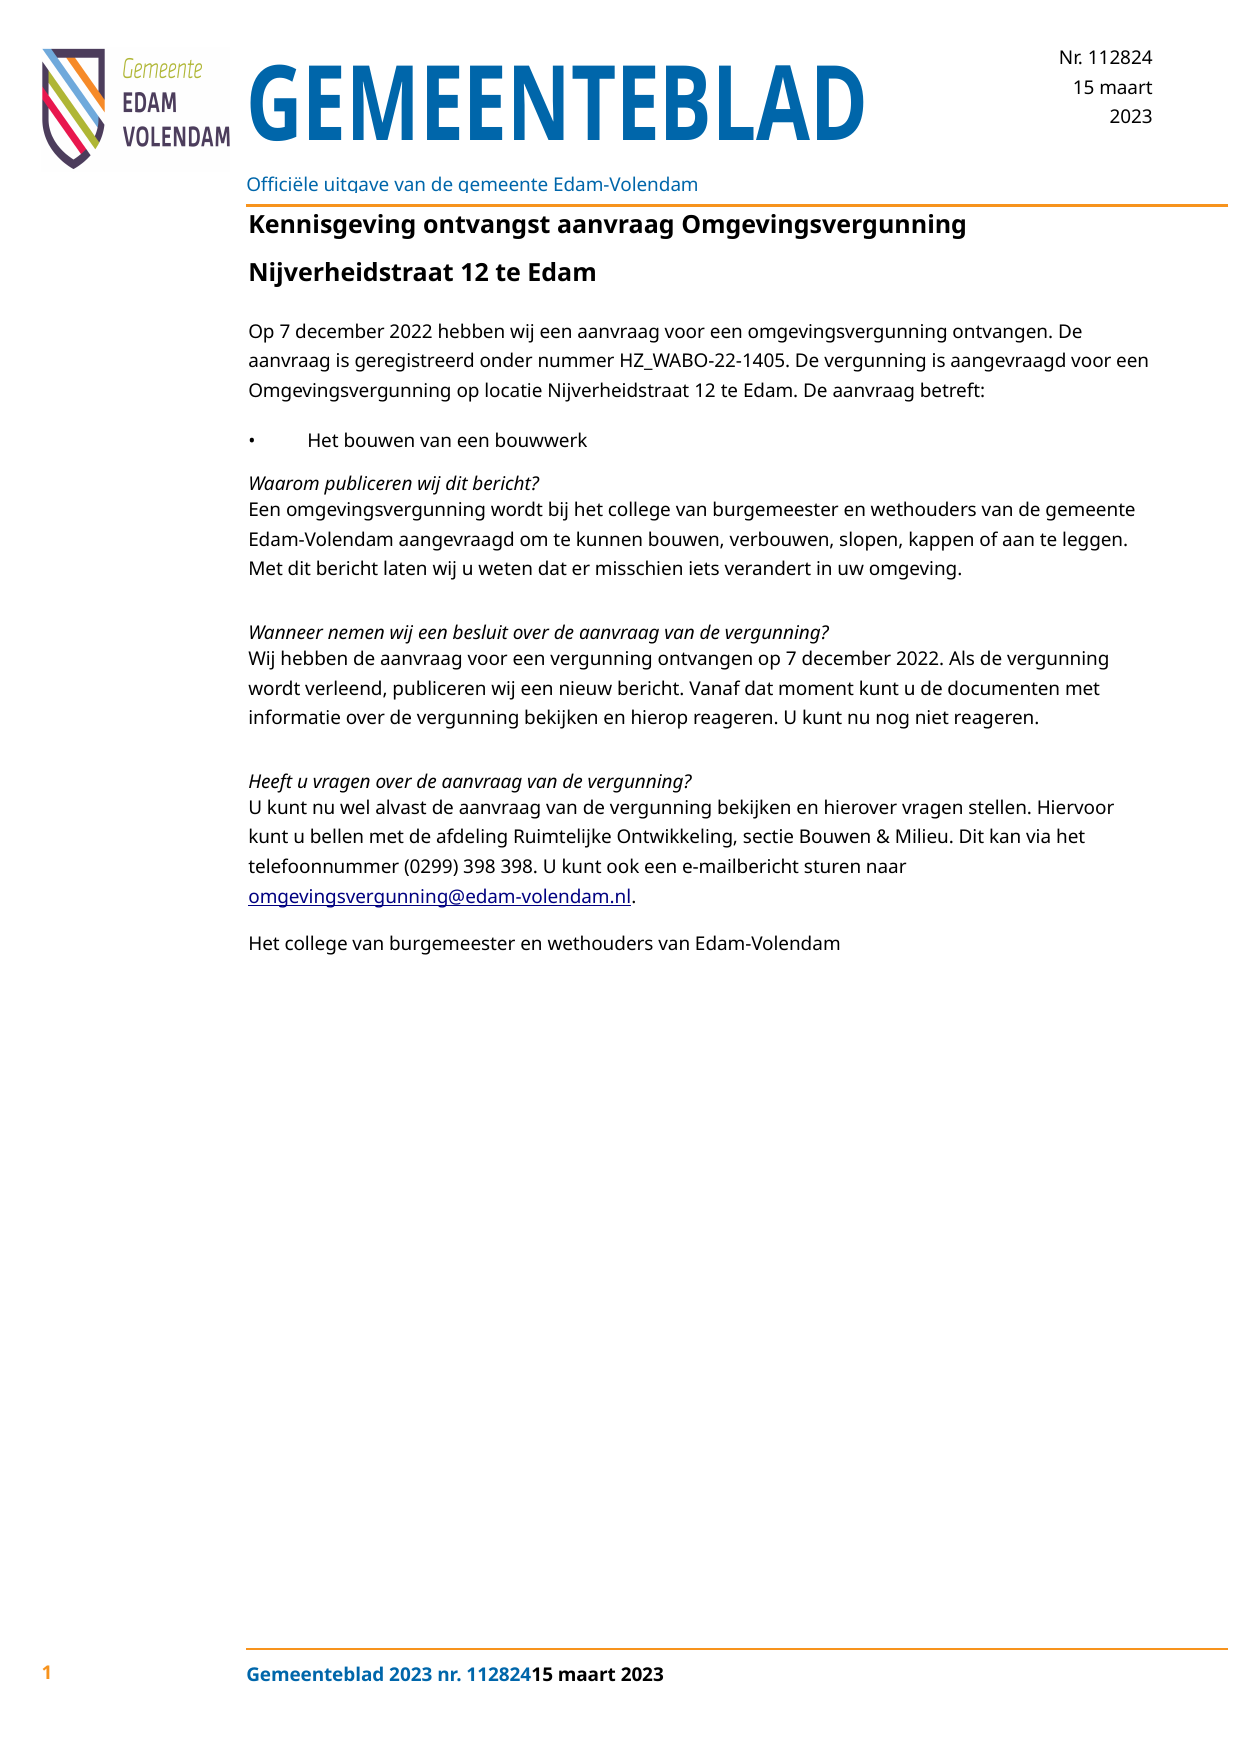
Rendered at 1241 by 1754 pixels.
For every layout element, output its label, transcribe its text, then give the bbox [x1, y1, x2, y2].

text Heeft u vragen over de aanvraag van de vergunning? [248, 768, 1152, 794]
picture [41, 47, 231, 172]
text Het college van burgemeester en wethouders van Edam-Volendam [248, 931, 1152, 956]
text Wij hebben de aanvraag voor een vergunning ontvangen op 7 december 2022. Als de vergunning wordt verleend, publiceren wij een nieuw bericht. Vanaf dat moment kunt u de documenten met informatie over de vergunning bekijken en hierop reageren. U kunt nu nog niet reageren. [248, 645, 1152, 730]
text Wanneer nemen wij een besluit over de aanvraag van de vergunning? [248, 619, 1152, 645]
text Een omgevingsvergunning wordt bij het college van burgemeester en wethouders van de gemeente Edam-Volendam aangevraagd om te kunnen bouwen, verbouwen, slopen, kappen of aan te leggen. Met dit bericht laten wij u weten dat er misschien iets verandert in uw omgeving. [248, 496, 1152, 581]
list Het bouwen van een bouwwerk [248, 427, 1152, 453]
text Waarom publiceren wij dit bericht? [248, 471, 1152, 496]
text Kennisgeving ontvangst aanvraag Omgevingsvergunning Nijverheidstraat 12 te Edam [248, 207, 1152, 288]
text U kunt nu wel alvast de aanvraag van de vergunning bekijken en hierover vragen stellen. Hiervoor kunt u bellen met de afdeling Ruimtelijke Ontwikkeling, sectie Bouwen & Milieu. Dit kan via het telefoonnummer (0299) 398 398. U kunt ook een e-mailbericht sturen naar omgevingsvergunning@edam-volendam.nl. [248, 794, 1152, 908]
text Op 7 december 2022 hebben wij een aanvraag voor een omgevingsvergunning ontvangen. De aanvraag is geregistreerd onder nummer HZ_WABO-22-1405. De vergunning is aangevraagd voor een Omgevingsvergunning op locatie Nijverheidstraat 12 te Edam. De aanvraag betreft: [248, 318, 1152, 403]
